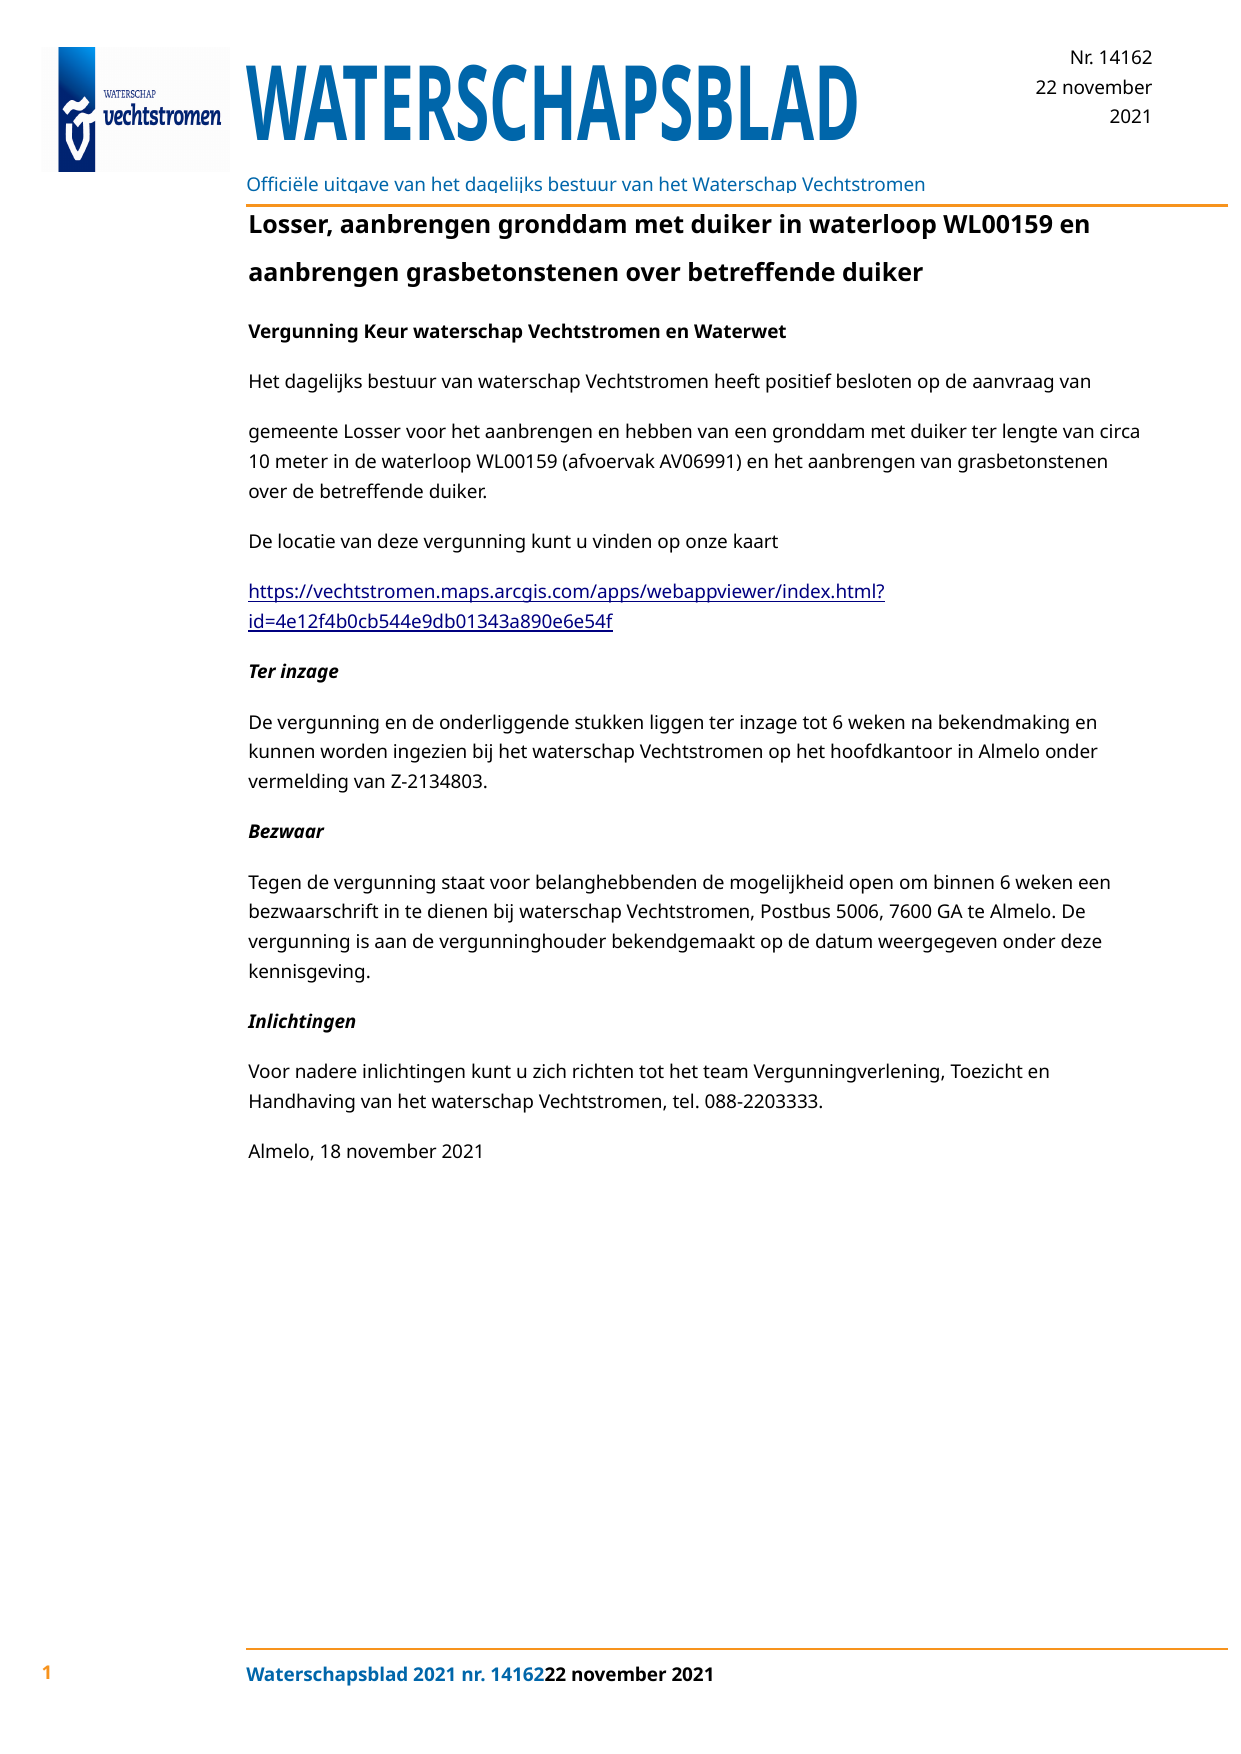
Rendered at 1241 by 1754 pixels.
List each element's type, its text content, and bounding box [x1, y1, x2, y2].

picture [41, 47, 231, 172]
text De vergunning en de onderliggende stukken liggen ter inzage tot 6 weken na bekendmaking en kunnen worden ingezien bij het waterschap Vechtstromen op het hoofdkantoor in Almelo onder vermelding van Z-2134803. [248, 709, 1152, 794]
text gemeente Losser voor het aanbrengen en hebben van een gronddam met duiker ter lengte van circa 10 meter in de waterloop WL00159 (afvoervak AV06991) en het aanbrengen van grasbetonstenen over de betreffende duiker. [248, 419, 1152, 504]
text De locatie van deze vergunning kunt u vinden op onze kaart [248, 528, 1152, 554]
text Tegen de vergunning staat voor belanghebbenden de mogelijkheid open om binnen 6 weken een bezwaarschrift in te dienen bij waterschap Vechtstromen, Postbus 5006, 7600 GA te Almelo. De vergunning is aan de vergunninghouder bekendgemaakt op de datum weergegeven onder deze kennisgeving. [248, 869, 1152, 984]
text Almelo, 18 november 2021 [248, 1139, 1152, 1164]
text Inlichtingen [248, 1008, 1152, 1034]
text https://vechtstromen.maps.arcgis.com/apps/webappviewer/index.html?id=4e12f4b0cb544e9db01343a890e6e54f [248, 579, 1152, 634]
text Ter inzage [248, 659, 1152, 684]
text Vergunning Keur waterschap Vechtstromen en Waterwet [248, 318, 1152, 344]
text Losser, aanbrengen gronddam met duiker in waterloop WL00159 en aanbrengen grasbetonstenen over betreffende duiker [248, 207, 1152, 288]
text Bezwaar [248, 819, 1152, 844]
text Het dagelijks bestuur van waterschap Vechtstromen heeft positief besloten op de aanvraag van [248, 368, 1152, 394]
text Voor nadere inlichtingen kunt u zich richten tot het team Vergunningverlening, Toezicht en Handhaving van het waterschap Vechtstromen, tel. 088-2203333. [248, 1059, 1152, 1114]
